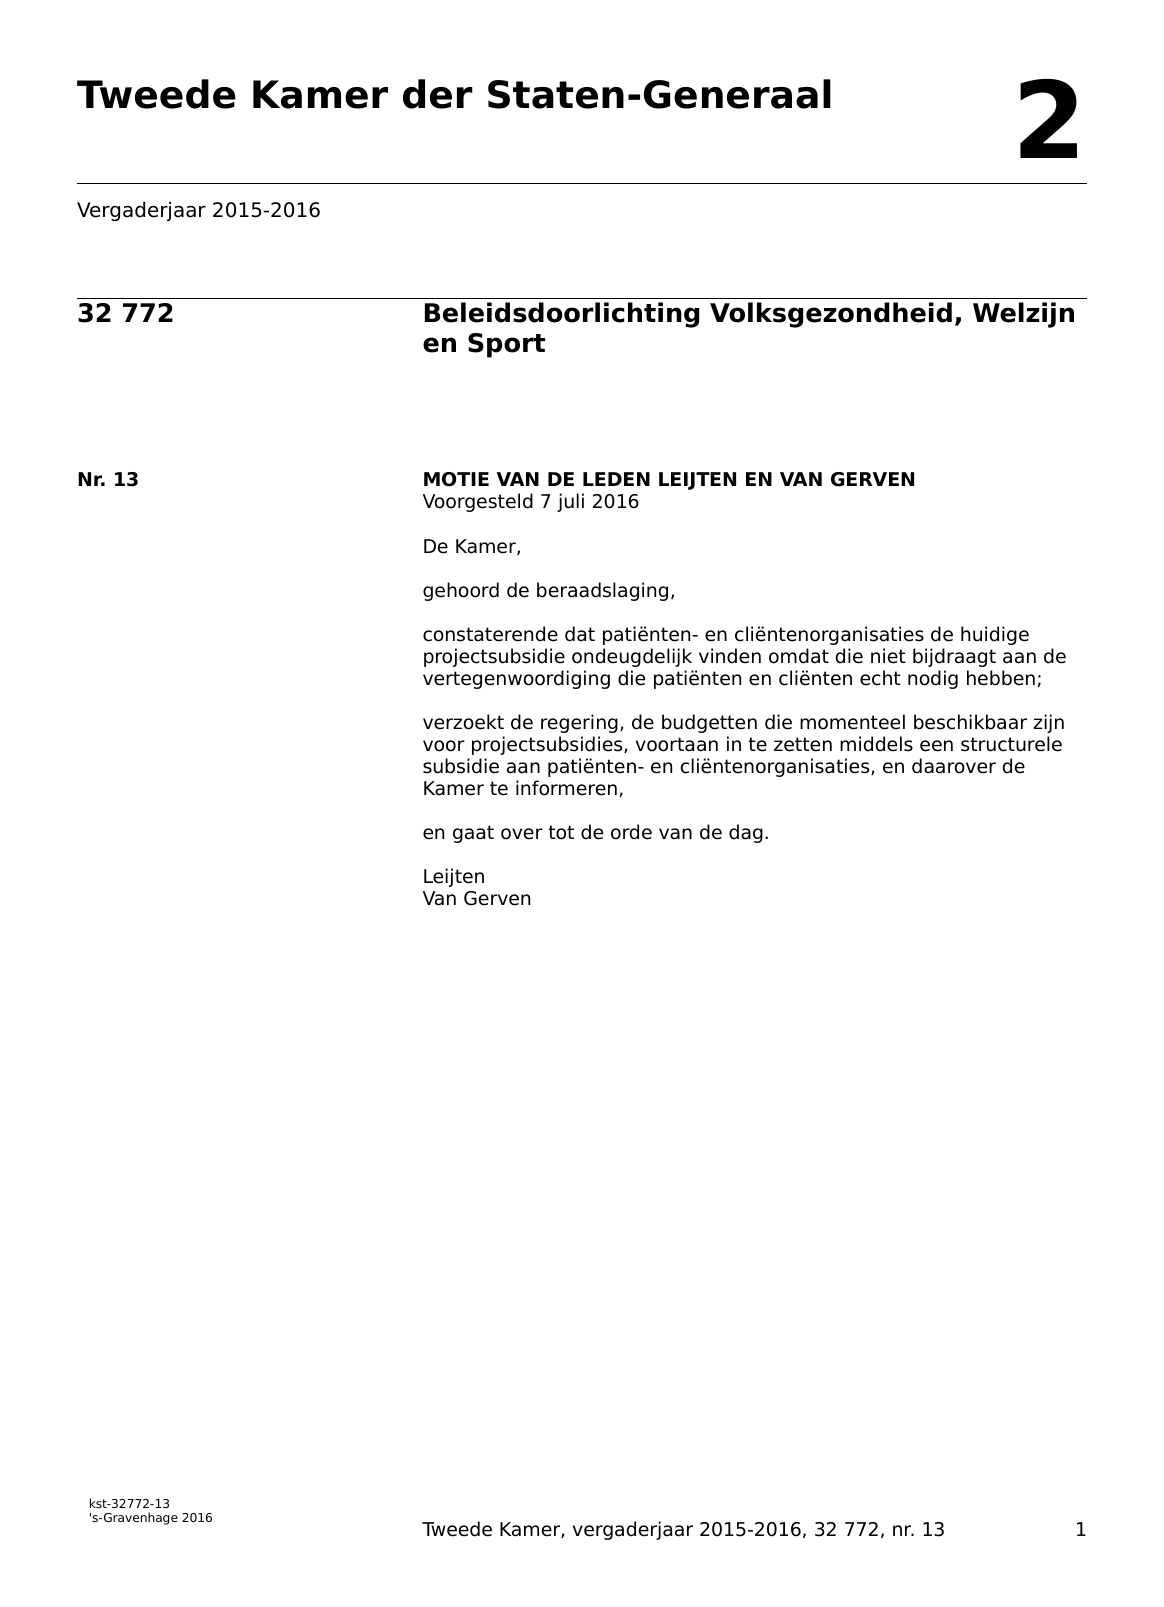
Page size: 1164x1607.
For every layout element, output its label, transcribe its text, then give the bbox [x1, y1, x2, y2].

text gehoord de beraadslaging, [422, 580, 1087, 602]
text Leijten [422, 866, 1087, 888]
table_cell Vergaderjaar 2015-2016 [77, 184, 1087, 298]
text Van Gerven [422, 888, 1087, 910]
text en gaat over tot de orde van de dag. [422, 822, 1087, 844]
table_header 2 [886, 59, 1087, 183]
text verzoekt de regering, de budgetten die momenteel beschikbaar zijn voor projectsubsidies, voortaan in te zetten middels een structurele subsidie aan patiënten- en cliëntenorganisaties, en daarover de Kamer te informeren, [422, 712, 1087, 800]
subtitle 32 772 Beleidsdoorlichting Volksgezondheid, Welzijn en Sport [77, 299, 1087, 358]
text kst-32772-13 [88, 1497, 323, 1511]
table_header Tweede Kamer der Staten-Generaal [77, 59, 886, 183]
text 's-Gravenhage 2016 [88, 1511, 323, 1525]
text De Kamer, [422, 536, 1087, 557]
text Voorgesteld 7 juli 2016 [422, 491, 1087, 513]
subtitle Nr. 13 MOTIE VAN DE LEDEN LEIJTEN EN VAN GERVEN [77, 469, 1087, 491]
text constaterende dat patiënten- en cliëntenorganisaties de huidige projectsubsidie ondeugdelijk vinden omdat die niet bijdraagt aan de vertegenwoordiging die patiënten en cliënten echt nodig hebben; [422, 624, 1087, 690]
